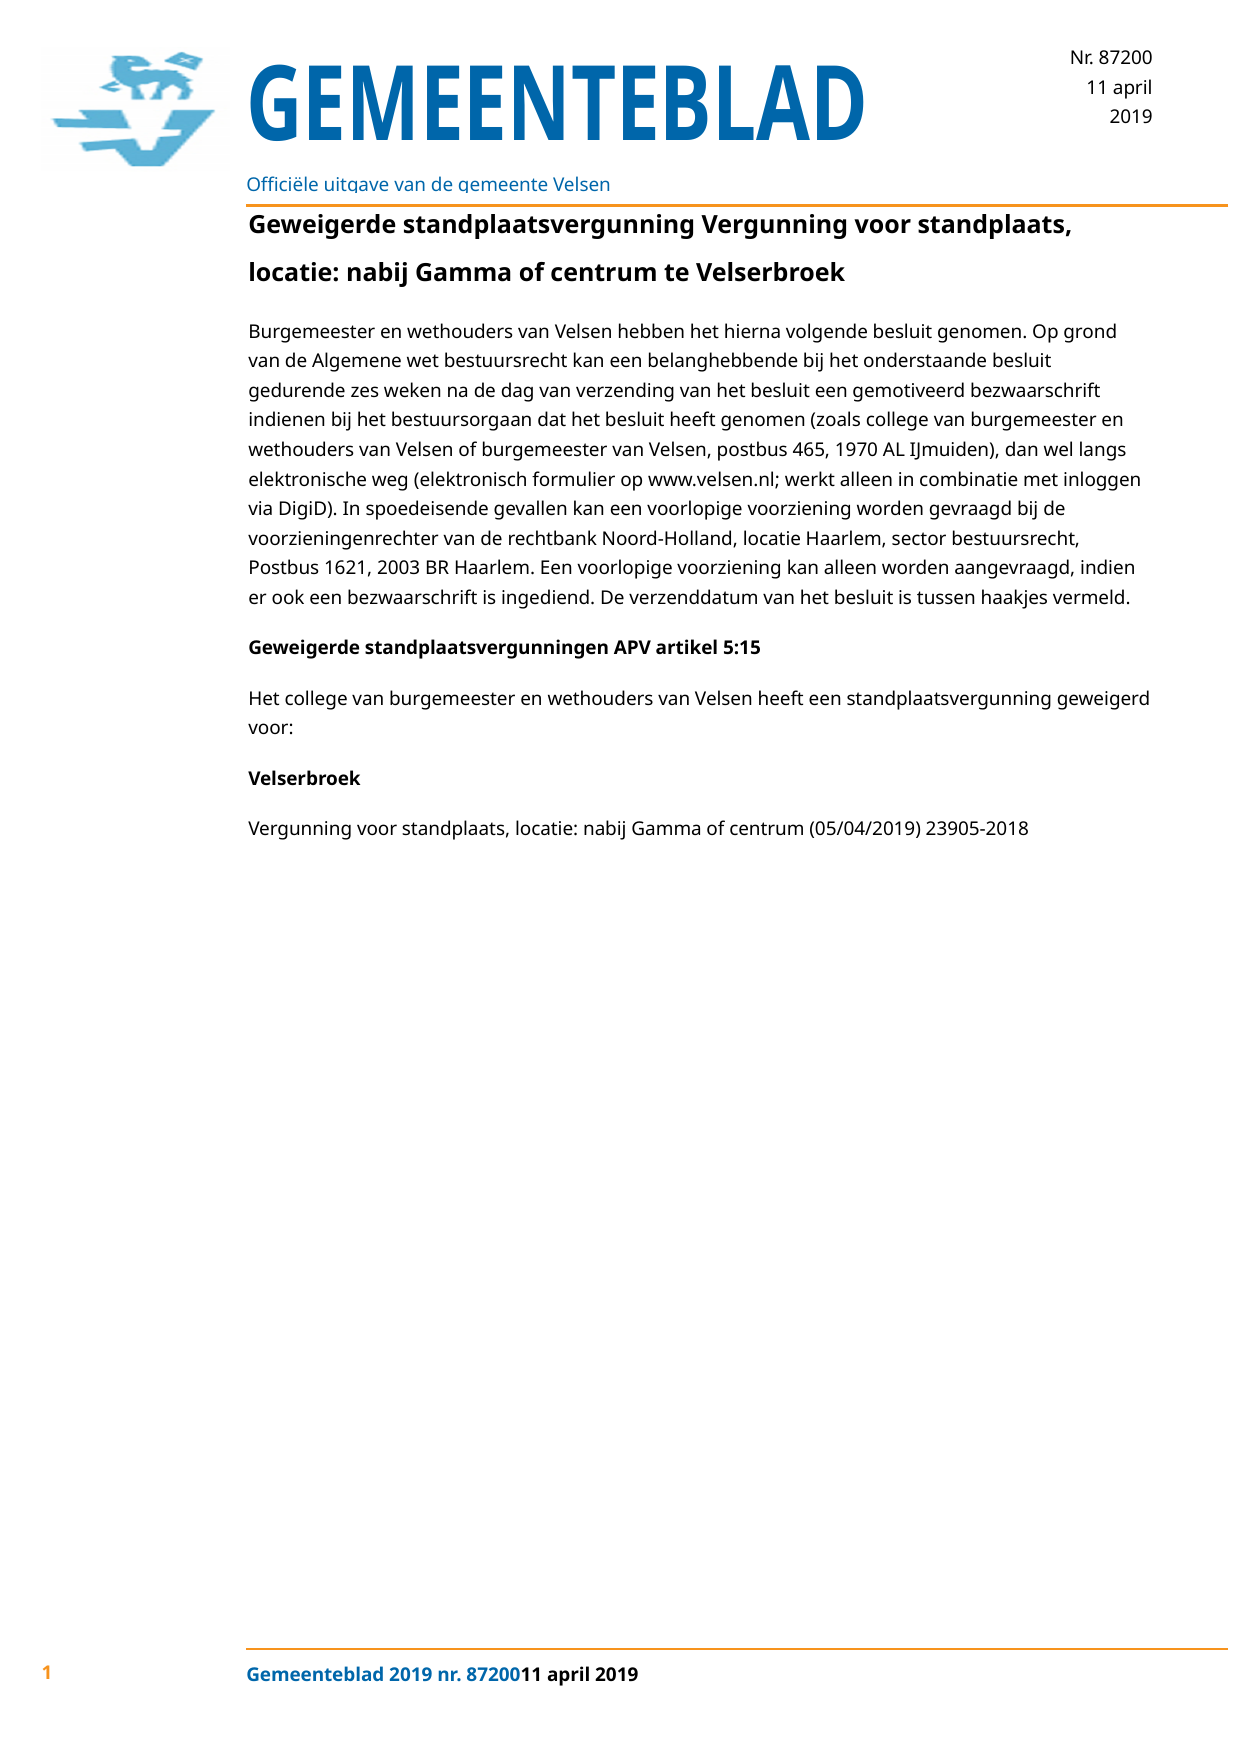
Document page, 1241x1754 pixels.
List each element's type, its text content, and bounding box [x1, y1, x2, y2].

text Geweigerde standplaatsvergunningen APV artikel 5:15 [248, 634, 1152, 660]
text Vergunning voor standplaats, locatie: nabij Gamma of centrum (05/04/2019) 23905-2018 [248, 815, 1152, 841]
text Geweigerde standplaatsvergunning Vergunning voor standplaats, locatie: nabij Gamma of centrum te Velserbroek [248, 207, 1152, 288]
text Burgemeester en wethouders van Velsen hebben het hierna volgende besluit genomen. Op grond van de Algemene wet bestuursrecht kan een belanghebbende bij het onderstaande besluit gedurende zes weken na de dag van verzending van het besluit een gemotiveerd bezwaarschrift indienen bij het bestuursorgaan dat het besluit heeft genomen (zoals college van burgemeester en wethouders van Velsen of burgemeester van Velsen, postbus 465, 1970 AL IJmuiden), dan wel langs elektronische weg (elektronisch formulier op www.velsen.nl; werkt alleen in combinatie met inloggen via DigiD). In spoedeisende gevallen kan een voorlopige voorziening worden gevraagd bij de voorzieningenrechter van de rechtbank Noord-Holland, locatie Haarlem, sector bestuursrecht, Postbus 1621, 2003 BR Haarlem. Een voorlopige voorziening kan alleen worden aangevraagd, indien er ook een bezwaarschrift is ingediend. De verzenddatum van het besluit is tussen haakjes vermeld. [248, 318, 1152, 610]
text Velserbroek [248, 765, 1152, 791]
text Het college van burgemeester en wethouders van Velsen heeft een standplaatsvergunning geweigerd voor: [248, 685, 1152, 740]
picture [41, 47, 231, 172]
